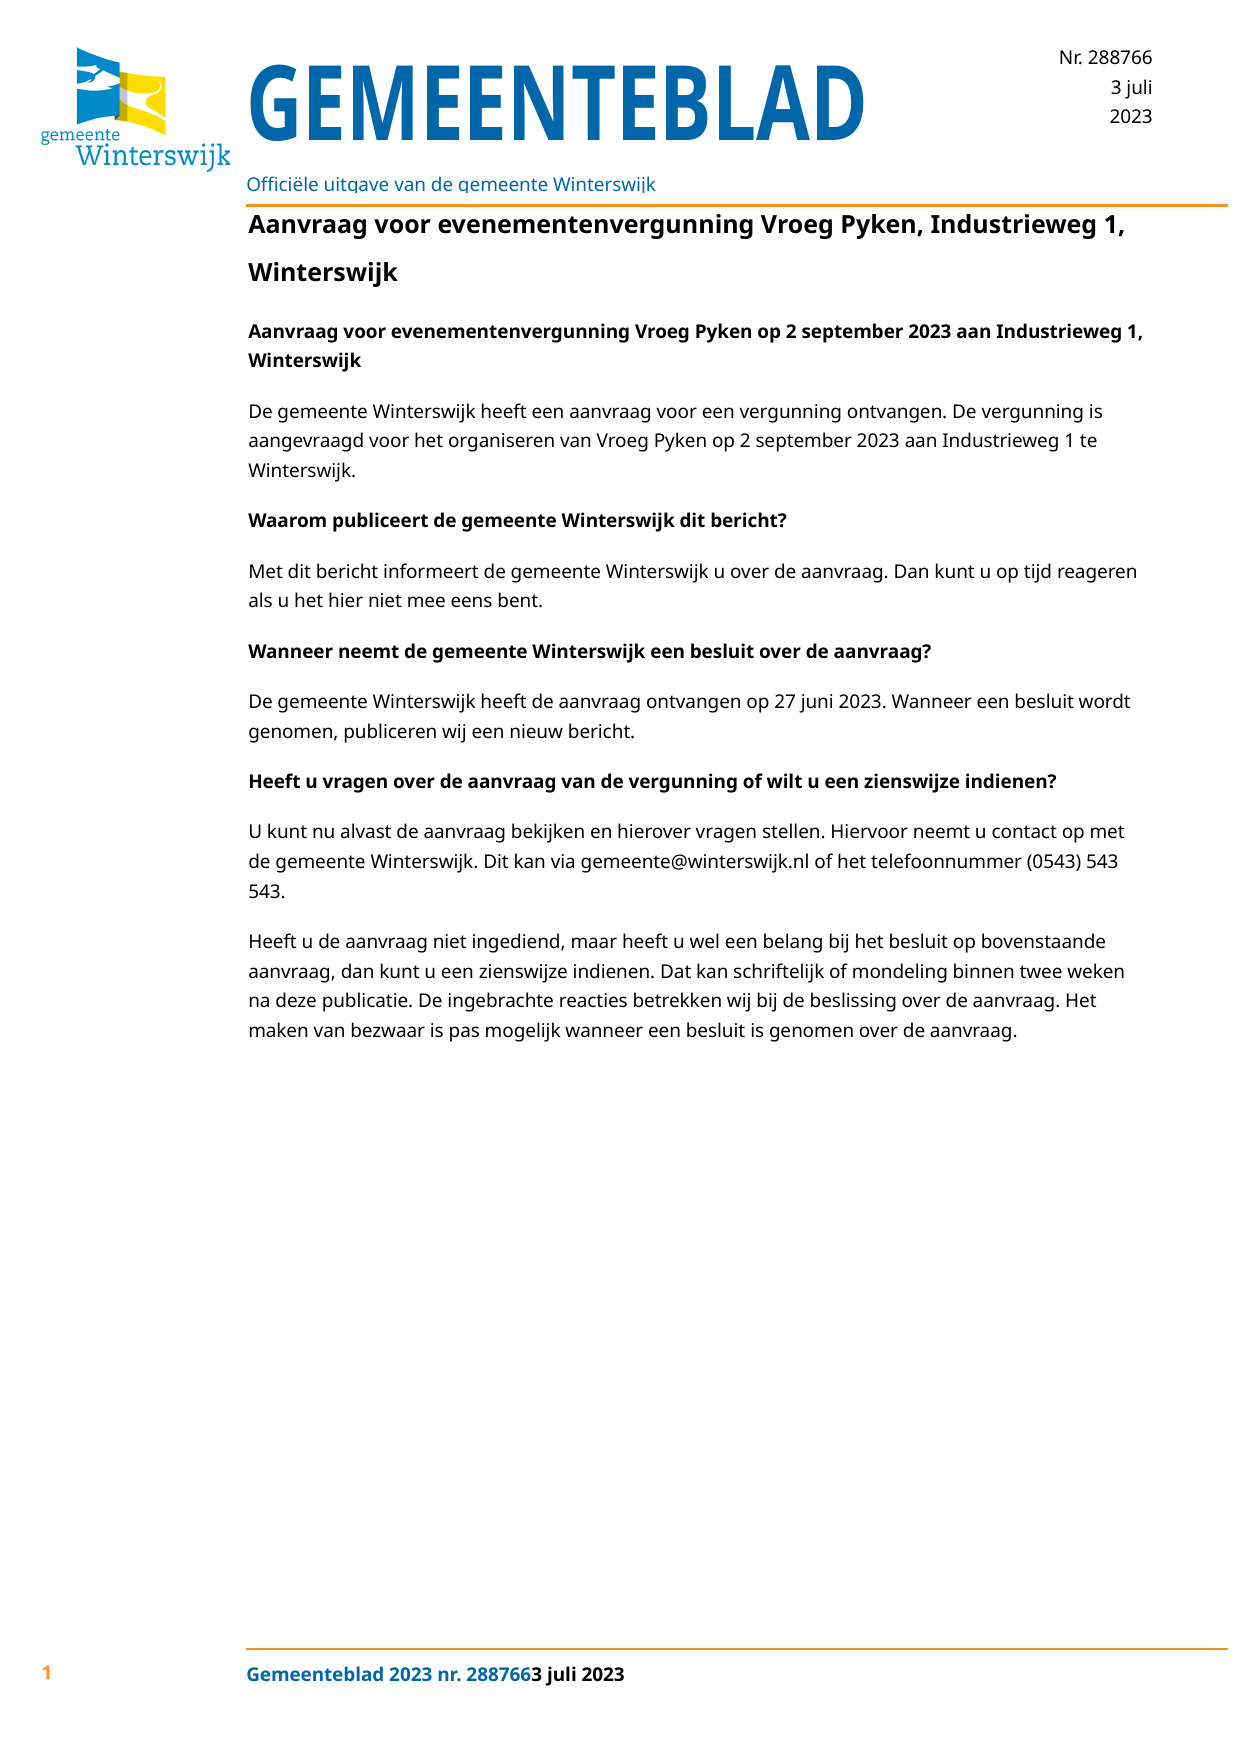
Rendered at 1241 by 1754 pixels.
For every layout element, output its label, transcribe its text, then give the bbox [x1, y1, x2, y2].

text Met dit bericht informeert de gemeente Winterswijk u over de aanvraag. Dan kunt u op tijd reageren als u het hier niet mee eens bent. [248, 558, 1152, 613]
text U kunt nu alvast de aanvraag bekijken en hierover vragen stellen. Hiervoor neemt u contact op met de gemeente Winterswijk. Dit kan via gemeente@winterswijk.nl of het telefoonnummer (0543) 543 543. [248, 819, 1152, 904]
text Waarom publiceert de gemeente Winterswijk dit bericht? [248, 507, 1152, 533]
text Wanneer neemt de gemeente Winterswijk een besluit over de aanvraag? [248, 638, 1152, 664]
text De gemeente Winterswijk heeft de aanvraag ontvangen op 27 juni 2023. Wanneer een besluit wordt genomen, publiceren wij een nieuw bericht. [248, 688, 1152, 744]
text De gemeente Winterswijk heeft een aanvraag voor een vergunning ontvangen. De vergunning is aangevraagd voor het organiseren van Vroeg Pyken op 2 september 2023 aan Industrieweg 1 te Winterswijk. [248, 398, 1152, 483]
text Aanvraag voor evenementenvergunning Vroeg Pyken op 2 september 2023 aan Industrieweg 1, Winterswijk [248, 318, 1152, 373]
text Aanvraag voor evenementenvergunning Vroeg Pyken, Industrieweg 1, Winterswijk [248, 207, 1152, 288]
text Heeft u de aanvraag niet ingediend, maar heeft u wel een belang bij het besluit op bovenstaande aanvraag, dan kunt u een zienswijze indienen. Dat kan schriftelijk of mondeling binnen twee weken na deze publicatie. De ingebrachte reacties betrekken wij bij de beslissing over de aanvraag. Het maken van bezwaar is pas mogelijk wanneer een besluit is genomen over de aanvraag. [248, 928, 1152, 1043]
picture [225, 153, 231, 162]
text Heeft u vragen over de aanvraag van de vergunning of wilt u een zienswijze indienen? [248, 768, 1152, 794]
picture [41, 47, 231, 172]
